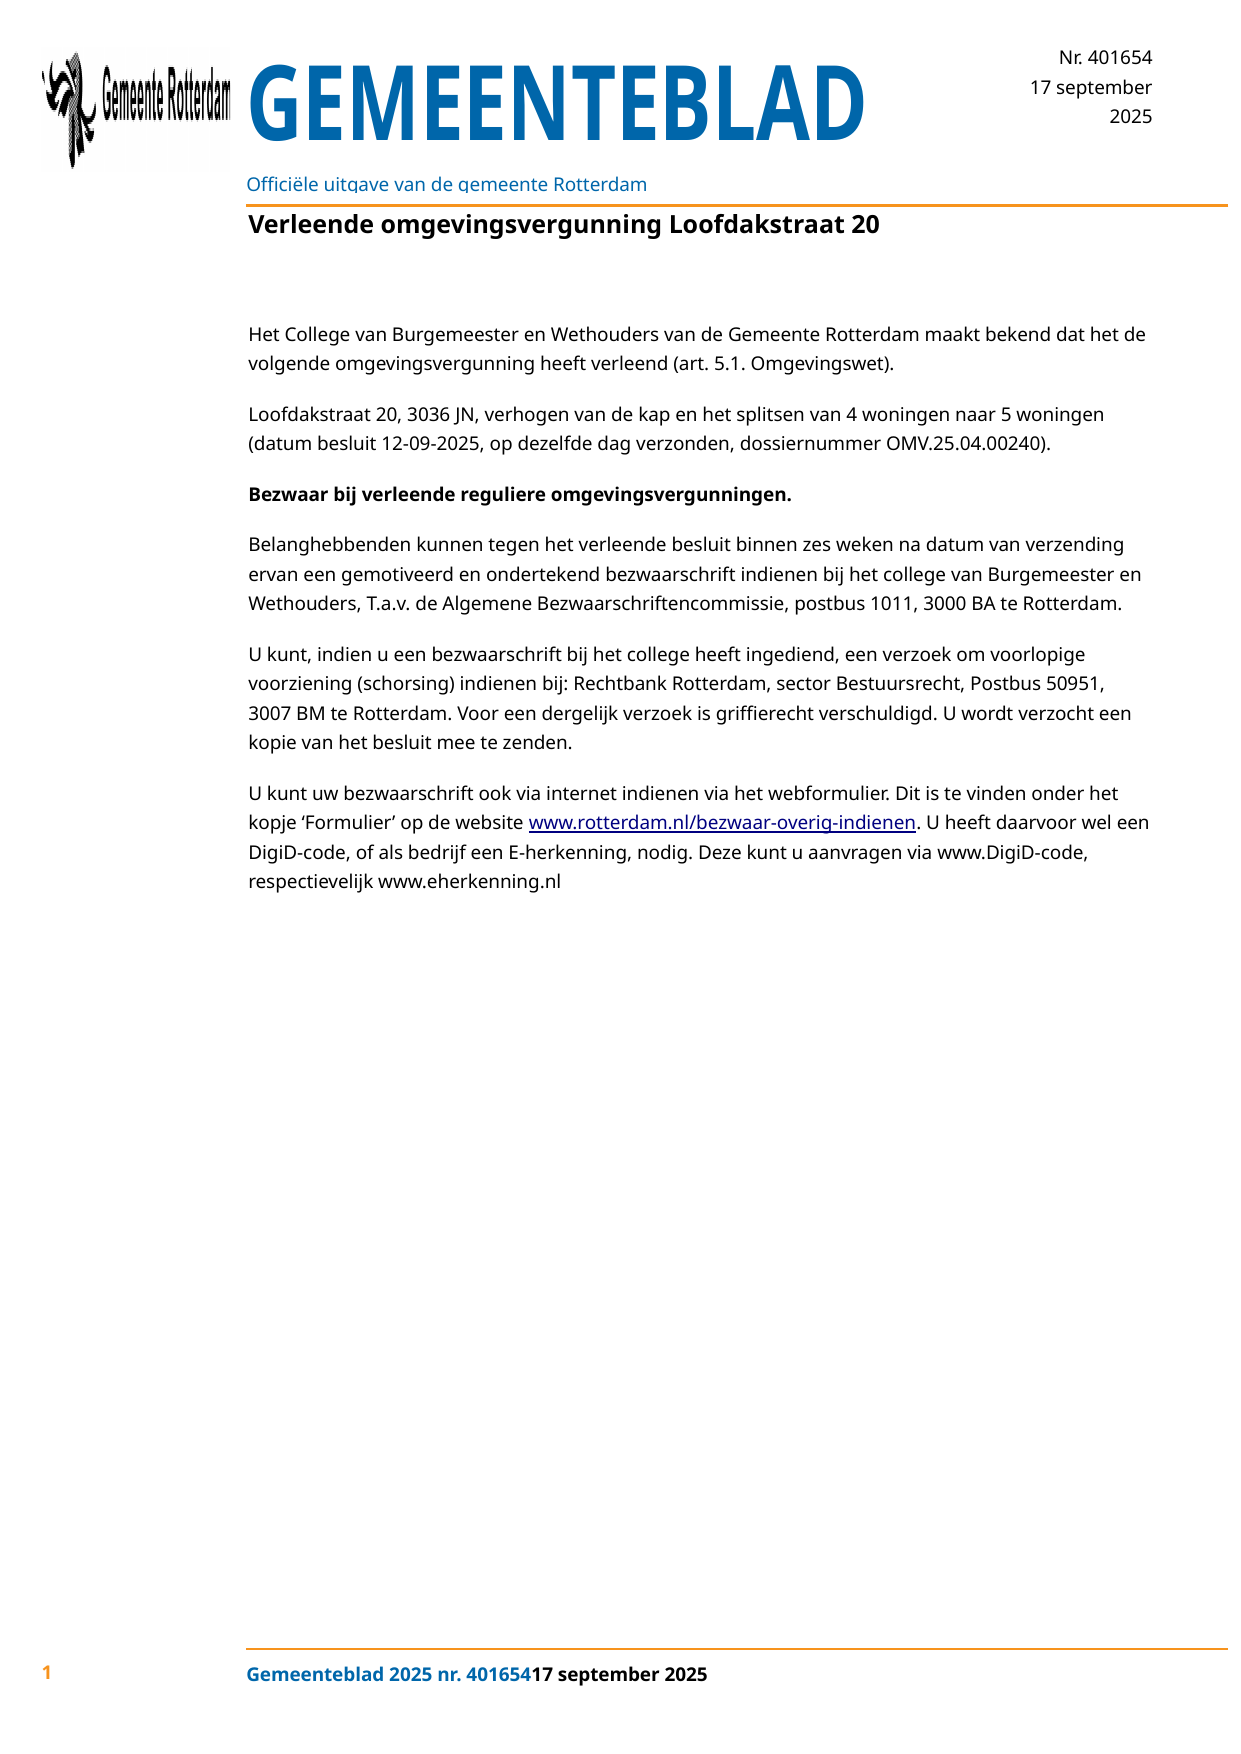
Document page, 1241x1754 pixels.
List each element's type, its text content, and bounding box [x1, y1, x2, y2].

text Belanghebbenden kunnen tegen het verleende besluit binnen zes weken na datum van verzending ervan een gemotiveerd en ondertekend bezwaarschrift indienen bij het college van Burgemeester en Wethouders, T.a.v. de Algemene Bezwaarschriftencommissie, postbus 1011, 3000 BA te Rotterdam. [248, 531, 1152, 616]
text Loofdakstraat 20, 3036 JN, verhogen van de kap en het splitsen van 4 woningen naar 5 woningen (datum besluit 12-09-2025, op dezelfde dag verzonden, dossiernummer OMV.25.04.00240). [248, 401, 1152, 456]
text Verleende omgevingsvergunning Loofdakstraat 20 [248, 207, 1152, 241]
text Het College van Burgemeester en Wethouders van de Gemeente Rotterdam maakt bekend dat het de volgende omgevingsvergunning heeft verleend (art. 5.1. Omgevingswet). [248, 321, 1152, 376]
text U kunt, indien u een bezwaarschrift bij het college heeft ingediend, een verzoek om voorlopige voorziening (schorsing) indienen bij: Rechtbank Rotterdam, sector Bestuursrecht, Postbus 50951, 3007 BM te Rotterdam. Voor een dergelijk verzoek is griffierecht verschuldigd. U wordt verzocht een kopie van het besluit mee te zenden. [248, 641, 1152, 755]
picture [41, 47, 231, 172]
text Bezwaar bij verleende reguliere omgevingsvergunningen. [248, 481, 1152, 506]
text U kunt uw bezwaarschrift ook via internet indienen via het webformulier. Dit is te vinden onder het kopje ‘Formulier’ op de website www.rotterdam.nl/bezwaar-overig-indienen. U heeft daarvoor wel een DigiD-code, of als bedrijf een E-herkenning, nodig. Deze kunt u aanvragen via www.DigiD-code, respectievelijk www.eherkenning.nl [248, 780, 1152, 894]
